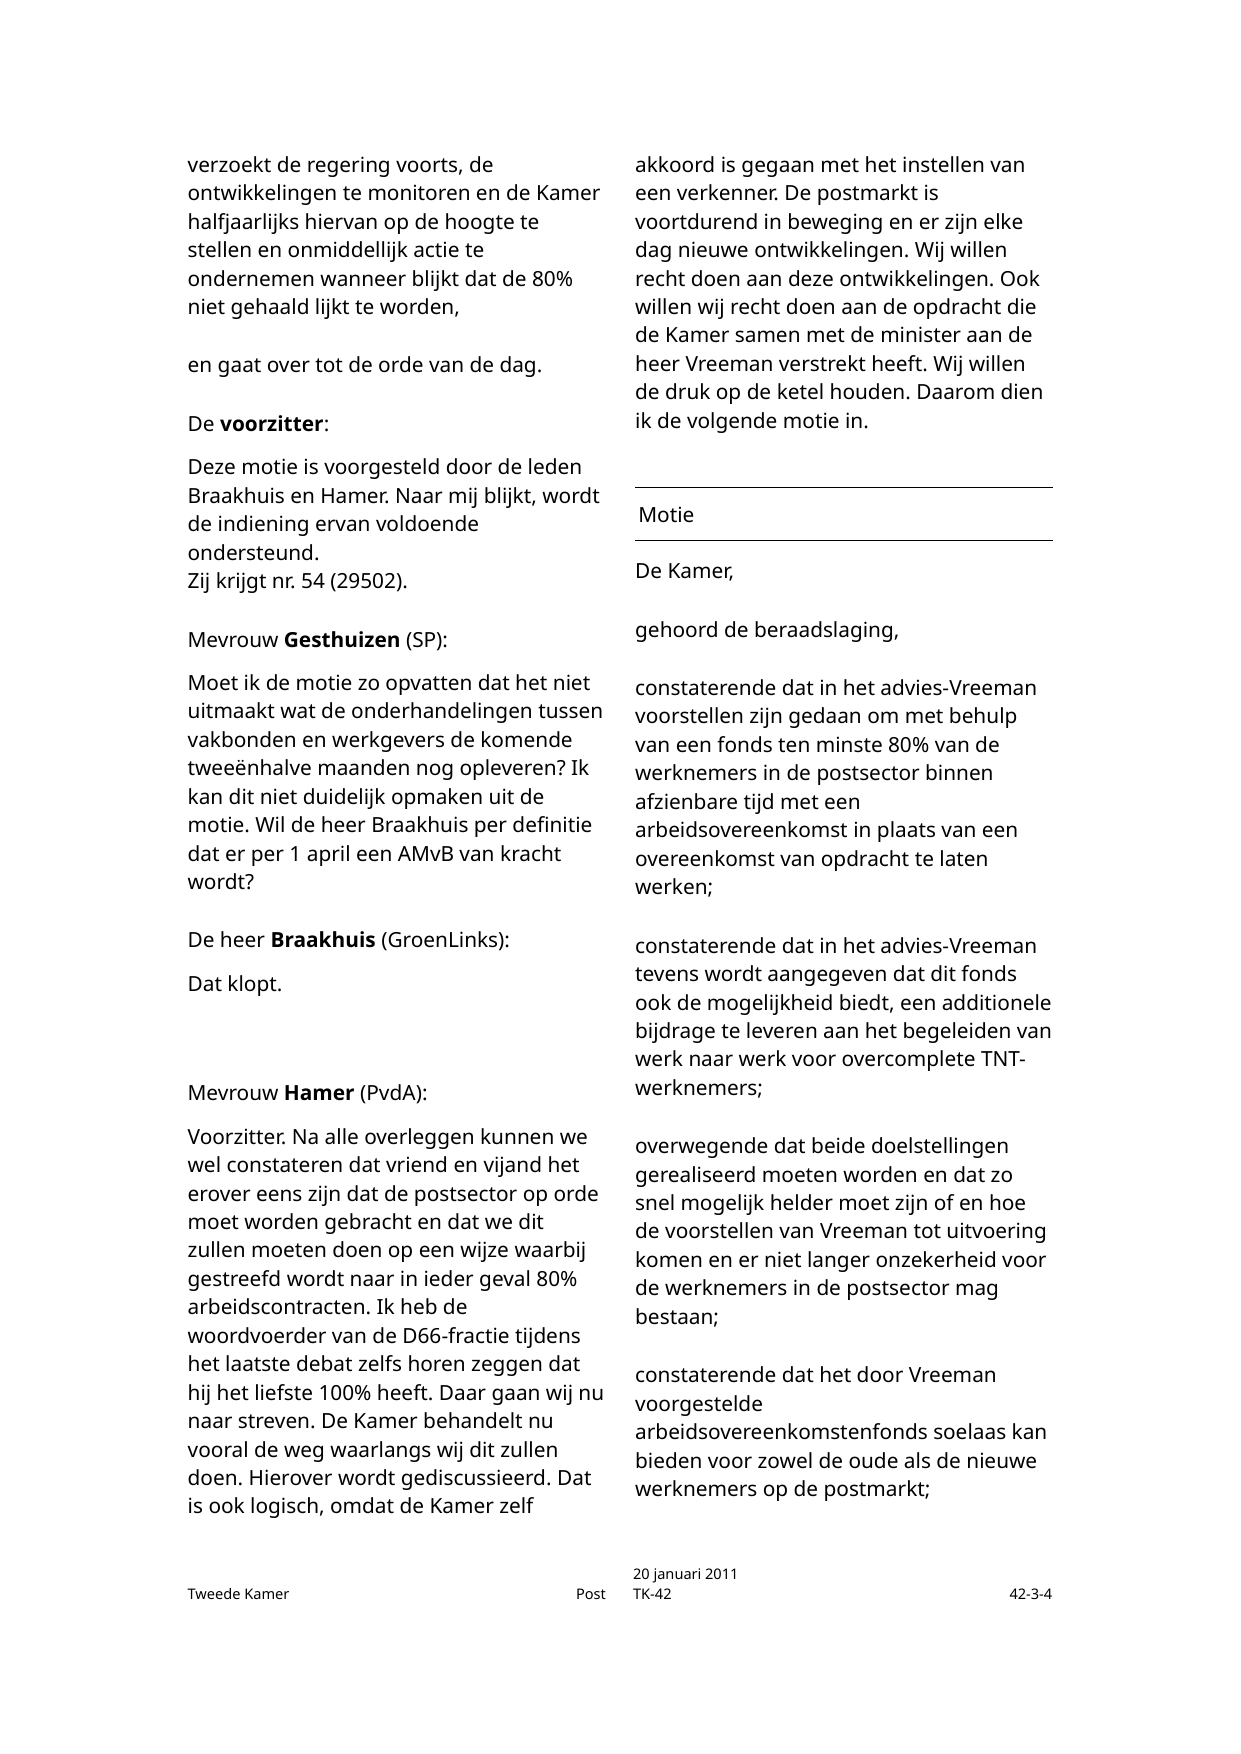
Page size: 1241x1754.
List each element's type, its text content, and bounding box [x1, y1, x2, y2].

text De voorzitter: [187, 409, 605, 437]
text gehoord de beraadslaging, [635, 615, 1053, 643]
text constaterende dat in het advies-Vreeman tevens wordt aangegeven dat dit fonds ook de mogelijkheid biedt, een additionele bijdrage te leveren aan het begeleiden van werk naar werk voor overcomplete TNT-werknemers; [635, 931, 1053, 1101]
text Dat klopt. [187, 969, 605, 997]
subtitle Motie [635, 488, 1053, 540]
text  [187, 1027, 605, 1056]
text verzoekt de regering voorts, de ontwikkelingen te monitoren en de Kamer halfjaarlijks hiervan op de hoogte te stellen en onmiddellijk actie te ondernemen wanneer blijkt dat de 80% niet gehaald lijkt te worden, [187, 150, 605, 321]
text Voorzitter. Na alle overleggen kunnen we wel constateren dat vriend en vijand het erover eens zijn dat de postsector op orde moet worden gebracht en dat we dit zullen moeten doen op een wijze waarbij gestreefd wordt naar in ieder geval 80% arbeidscontracten. Ik heb de woordvoerder van de D66-fractie tijdens het laatste debat zelfs horen zeggen dat hij het liefste 100% heeft. Daar gaan wij nu naar streven. De Kamer behandelt nu vooral de weg waarlangs wij dit zullen doen. Hierover wordt gediscussieerd. Dat is ook logisch, omdat de Kamer zelf [187, 1122, 605, 1520]
text Mevrouw Hamer (PvdA): [187, 1078, 605, 1107]
text Zij krijgt nr. 54 (29502). [187, 566, 605, 595]
text Moet ik de motie zo opvatten dat het niet uitmaakt wat de onderhandelingen tussen vakbonden en werkgevers de komende tweeënhalve maanden nog opleveren? Ik kan dit niet duidelijk opmaken uit de motie. Wil de heer Braakhuis per definitie dat er per 1 april een AMvB van kracht wordt? [187, 668, 605, 896]
text Mevrouw Gesthuizen (SP): [187, 625, 605, 653]
text Deze motie is voorgesteld door de leden Braakhuis en Hamer. Naar mij blijkt, wordt de indiening ervan voldoende ondersteund. [187, 452, 605, 566]
text constaterende dat het door Vreeman voorgestelde arbeidsovereenkomstenfonds soelaas kan bieden voor zowel de oude als de nieuwe werknemers op de postmarkt; [635, 1360, 1053, 1503]
text overwegende dat beide doelstellingen gerealiseerd moeten worden en dat zo snel mogelijk helder moet zijn of en hoe de voorstellen van Vreeman tot uitvoering komen en er niet langer onzekerheid voor de werknemers in de postsector mag bestaan; [635, 1131, 1053, 1330]
text akkoord is gegaan met het instellen van een verkenner. De postmarkt is voortdurend in beweging en er zijn elke dag nieuwe ontwikkelingen. Wij willen recht doen aan deze ontwikkelingen. Ook willen wij recht doen aan de opdracht die de Kamer samen met de minister aan de heer Vreeman verstrekt heeft. Wij willen de druk op de ketel houden. Daarom dien ik de volgende motie in. [635, 150, 1053, 434]
text en gaat over tot de orde van de dag. [187, 351, 605, 379]
text De Kamer, [635, 556, 1053, 585]
text constaterende dat in het advies-Vreeman voorstellen zijn gedaan om met behulp van een fonds ten minste 80% van de werknemers in de postsector binnen afzienbare tijd met een arbeidsovereenkomst in plaats van een overeenkomst van opdracht te laten werken; [635, 673, 1053, 901]
text De heer Braakhuis (GroenLinks): [187, 926, 605, 954]
